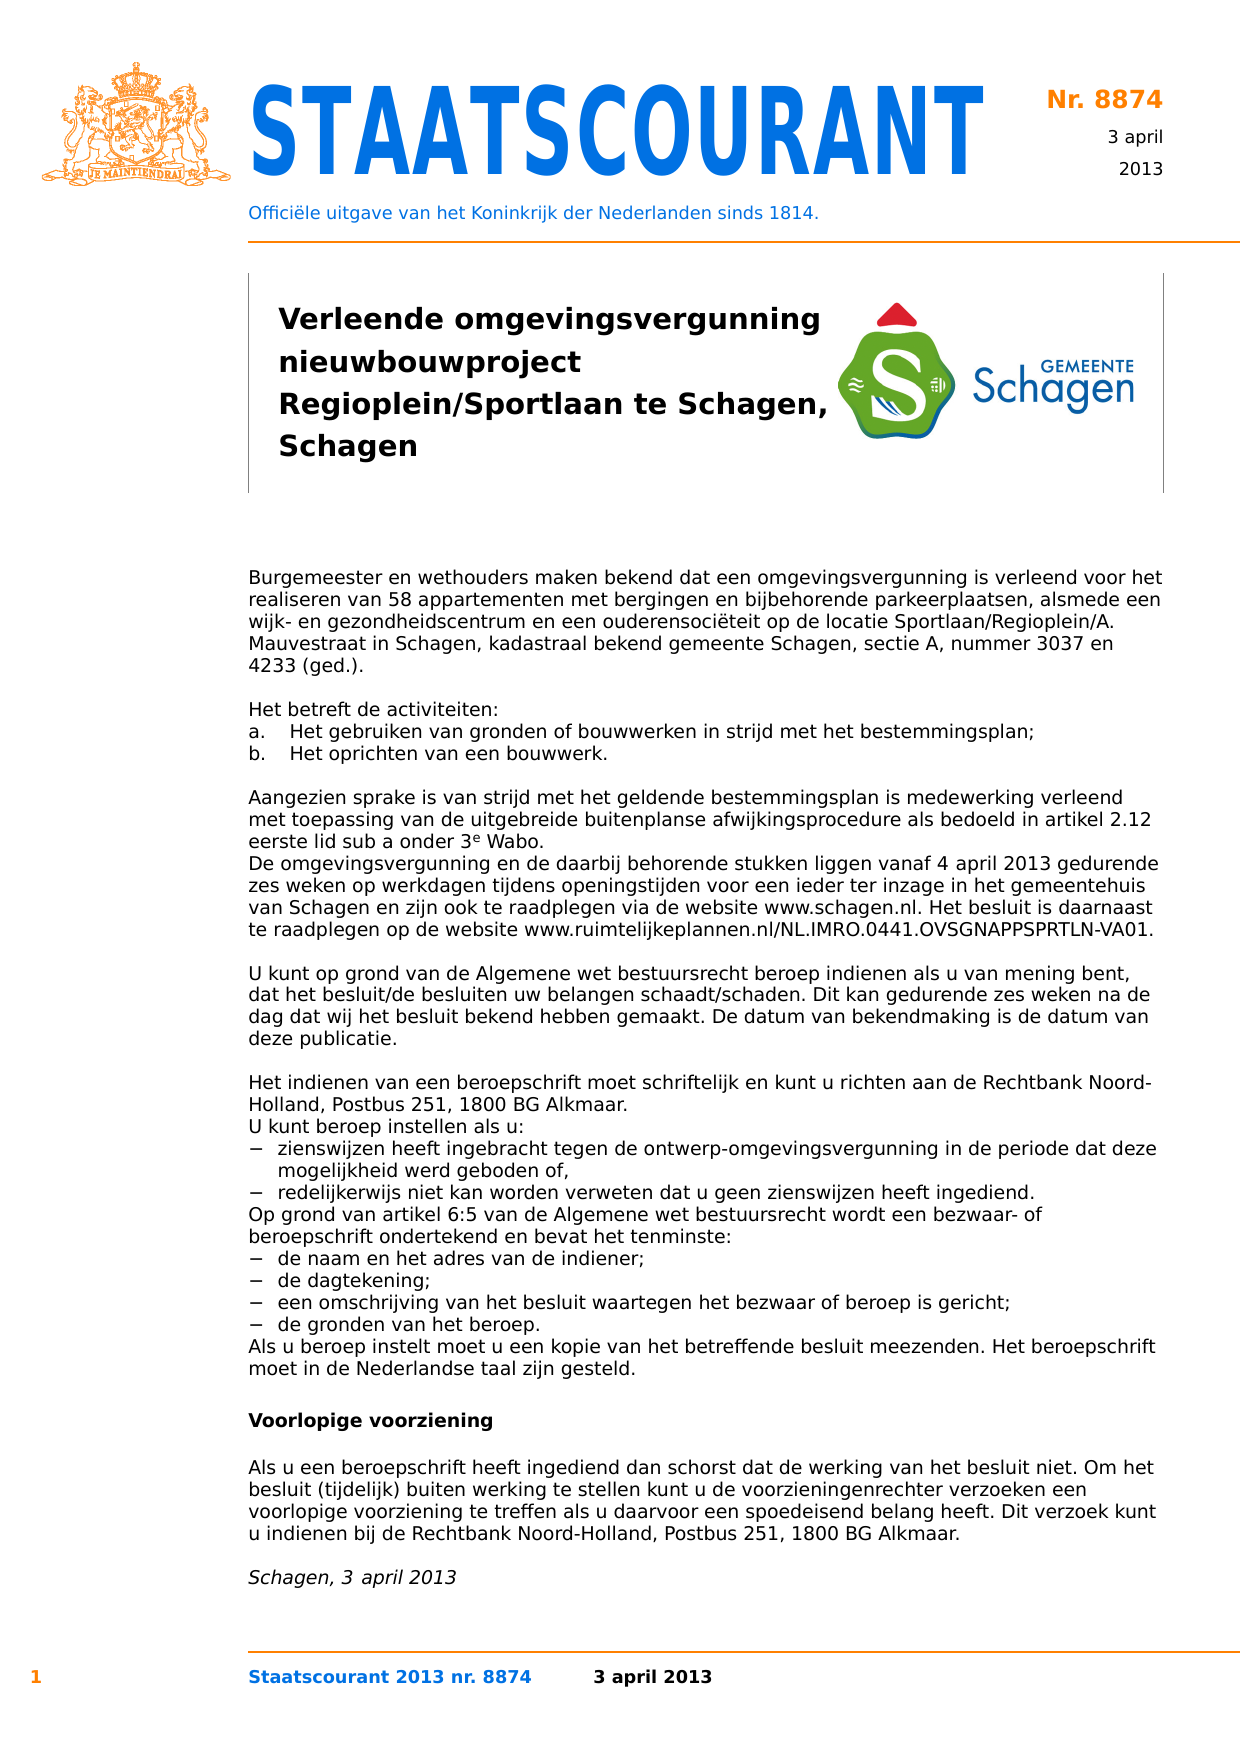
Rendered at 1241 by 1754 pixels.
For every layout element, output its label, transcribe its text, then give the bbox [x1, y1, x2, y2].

table_cell Officiële uitgave van het Koninkrijk der Nederlanden sinds 1814. [248, 203, 1240, 241]
text b. Het oprichten van een bouwwerk. [248, 743, 1163, 765]
picture [41, 62, 231, 186]
table_header STAATSCOURANT [248, 62, 998, 203]
text De omgevingsvergunning en de daarbij behorende stukken liggen vanaf 4 april 2013 gedurende zes weken op werkdagen tijdens openingstijden voor een ieder ter inzage in het gemeentehuis van Schagen en zijn ook te raadplegen via de website www.schagen.nl. Het besluit is daarnaast te raadplegen op de website www.ruimtelijkeplannen.nl/NL.IMRO.0441.OVSGNAPPSPRTLN-VA01. [248, 853, 1163, 941]
text − de gronden van het beroep. [248, 1314, 1163, 1336]
text − de naam en het adres van de indiener; [248, 1248, 1163, 1270]
table_header [25, 62, 248, 241]
text − zienswijzen heeft ingebracht tegen de ontwerp-omgevingsvergunning in de periode dat deze mogelijkheid werd geboden of, [248, 1138, 1163, 1182]
table_cell 2013 [998, 153, 1240, 203]
text Burgemeester en wethouders maken bekend dat een omgevingsvergunning is verleend voor het realiseren van 58 appartementen met bergingen en bijbehorende parkeerplaatsen, alsmede een wijk- en gezondheidscentrum en een ouderensociëteit op de locatie Sportlaan/Regioplein/A. Mauvestraat in Schagen, kadastraal bekend gemeente Schagen, sectie A, nummer 3037 en 4233 (ged.). [248, 567, 1163, 677]
table_header Nr. 8874 [998, 62, 1240, 121]
text U kunt beroep instellen als u: [248, 1116, 1163, 1138]
text Het betreft de activiteiten: [248, 699, 1163, 721]
subtitle Verleende omgevingsvergunning nieuwbouwproject Regioplein/Sportlaan te Schagen, Schagen [249, 273, 1163, 493]
text U kunt op grond van de Algemene wet bestuursrecht beroep indienen als u van mening bent, dat het besluit/de besluiten uw belangen schaadt/schaden. Dit kan gedurende zes weken na de dag dat wij het besluit bekend hebben gemaakt. De datum van bekendmaking is de datum van deze publicatie. [248, 962, 1163, 1050]
text Schagen, 3 april 2013 [248, 1567, 1163, 1589]
text − redelijkerwijs niet kan worden verweten dat u geen zienswijzen heeft ingediend. [248, 1182, 1163, 1204]
text Aangezien sprake is van strijd met het geldende bestemmingsplan is medewerking verleend met toepassing van de uitgebreide buitenplanse afwijkingsprocedure als bedoeld in artikel 2.12 eerste lid sub a onder 3e Wabo. [248, 787, 1163, 853]
text Het indienen van een beroepschrift moet schriftelijk en kunt u richten aan de Rechtbank Noord-Holland, Postbus 251, 1800 BG Alkmaar. [248, 1072, 1163, 1116]
text − de dagtekening; [248, 1270, 1163, 1292]
picture [838, 302, 1134, 439]
table_cell 3 april [998, 121, 1240, 153]
text Op grond van artikel 6:5 van de Algemene wet bestuursrecht wordt een bezwaar- of beroepschrift ondertekend en bevat het tenminste: [248, 1204, 1163, 1248]
text Als u beroep instelt moet u een kopie van het betreffende besluit meezenden. Het beroepschrift moet in de Nederlandse taal zijn gesteld. [248, 1336, 1163, 1380]
text − een omschrijving van het besluit waartegen het bezwaar of beroep is gericht; [248, 1292, 1163, 1314]
subtitle Voorlopige voorziening [248, 1410, 1163, 1432]
text Als u een beroepschrift heeft ingediend dan schorst dat de werking van het besluit niet. Om het besluit (tijdelijk) buiten werking te stellen kunt u de voorzieningenrechter verzoeken een voorlopige voorziening te treffen als u daarvoor een spoedeisend belang heeft. Dit verzoek kunt u indienen bij de Rechtbank Noord-Holland, Postbus 251, 1800 BG Alkmaar. [248, 1457, 1163, 1545]
text a. Het gebruiken van gronden of bouwwerken in strijd met het bestemmingsplan; [248, 721, 1163, 743]
